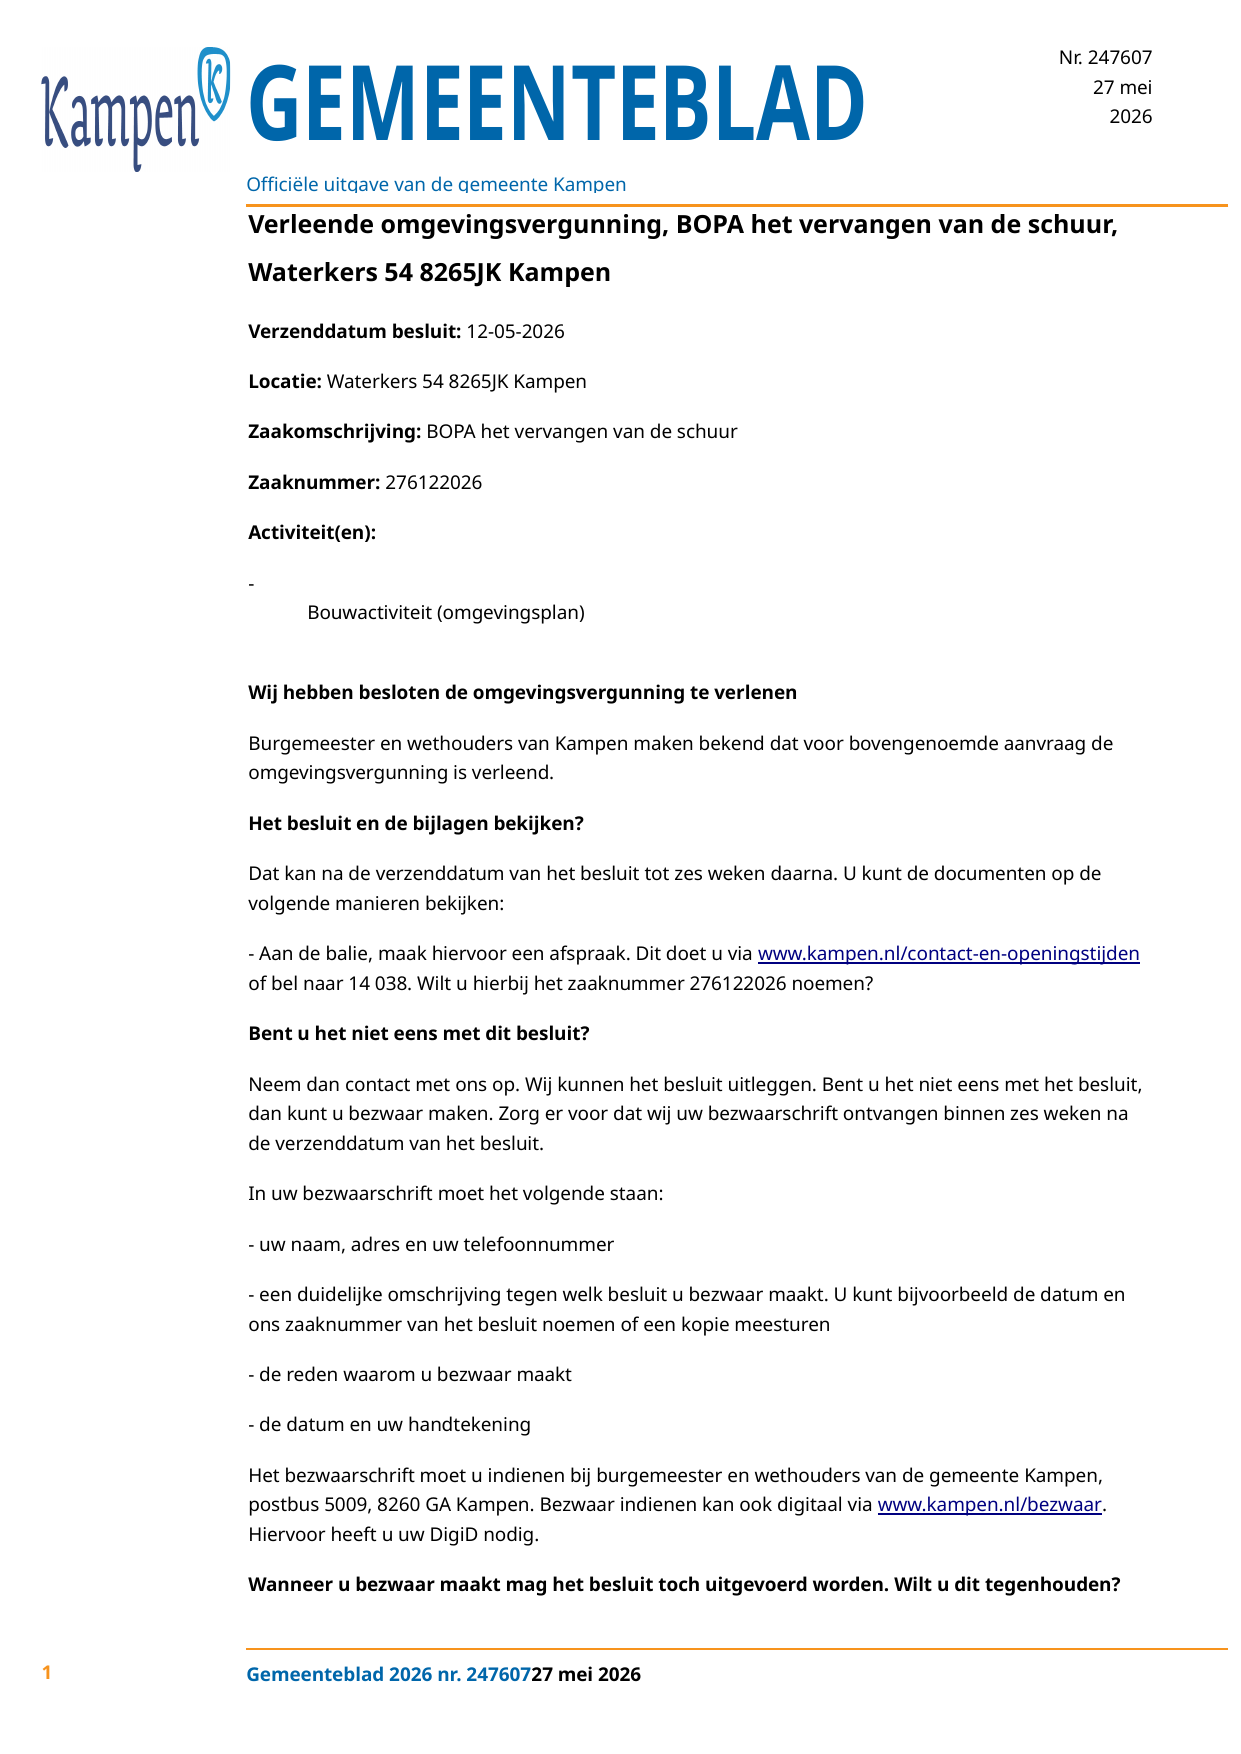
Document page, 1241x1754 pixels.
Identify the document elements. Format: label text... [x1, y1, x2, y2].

text - de reden waarom u bezwaar maakt [248, 1361, 1152, 1387]
list Bouwactiviteit (omgevingsplan) [248, 599, 1152, 625]
text Wij hebben besloten de omgevingsvergunning te verlenen [248, 679, 1152, 705]
text - uw naam, adres en uw telefoonnummer [248, 1231, 1152, 1257]
text - de datum en uw handtekening [248, 1412, 1152, 1437]
text Bent u het niet eens met dit besluit? [248, 1020, 1152, 1046]
text Het besluit en de bijlagen bekijken? [248, 810, 1152, 836]
text Dat kan na de verzenddatum van het besluit tot zes weken daarna. U kunt de documenten op de volgende manieren bekijken: [248, 860, 1152, 916]
text Verzenddatum besluit: 12-05-2026 [248, 318, 1152, 344]
text Wanneer u bezwaar maakt mag het besluit toch uitgevoerd worden. Wilt u dit tegenhouden? [248, 1572, 1152, 1597]
text Neem dan contact met ons op. Wij kunnen het besluit uitleggen. Bent u het niet eens met het besluit, dan kunt u bezwaar maken. Zorg er voor dat wij uw bezwaarschrift ontvangen binnen zes weken na de verzenddatum van het besluit. [248, 1071, 1152, 1156]
text Zaaknummer: 276122026 [248, 469, 1152, 495]
text - een duidelijke omschrijving tegen welk besluit u bezwaar maakt. U kunt bijvoorbeeld de datum en ons zaaknummer van het besluit noemen of een kopie meesturen [248, 1281, 1152, 1337]
text Burgemeester en wethouders van Kampen maken bekend dat voor bovengenoemde aanvraag de omgevingsvergunning is verleend. [248, 730, 1152, 785]
text In uw bezwaarschrift moet het volgende staan: [248, 1180, 1152, 1206]
text Activiteit(en): [248, 519, 1152, 545]
text Het bezwaarschrift moet u indienen bij burgemeester en wethouders van de gemeente Kampen, postbus 5009, 8260 GA Kampen. Bezwaar indienen kan ook digitaal via www.kampen.nl/bezwaar. Hiervoor heeft u uw DigiD nodig. [248, 1462, 1152, 1547]
text Verleende omgevingsvergunning, BOPA het vervangen van de schuur, Waterkers 54 8265JK Kampen [248, 207, 1152, 288]
text Zaakomschrijving: BOPA het vervangen van de schuur [248, 419, 1152, 444]
picture [41, 47, 231, 172]
text Locatie: Waterkers 54 8265JK Kampen [248, 368, 1152, 394]
text - Aan de balie, maak hiervoor een afspraak. Dit doet u via www.kampen.nl/contact-en-openingstijden of bel naar 14 038. Wilt u hierbij het zaaknummer 276122026 noemen? [248, 940, 1152, 996]
